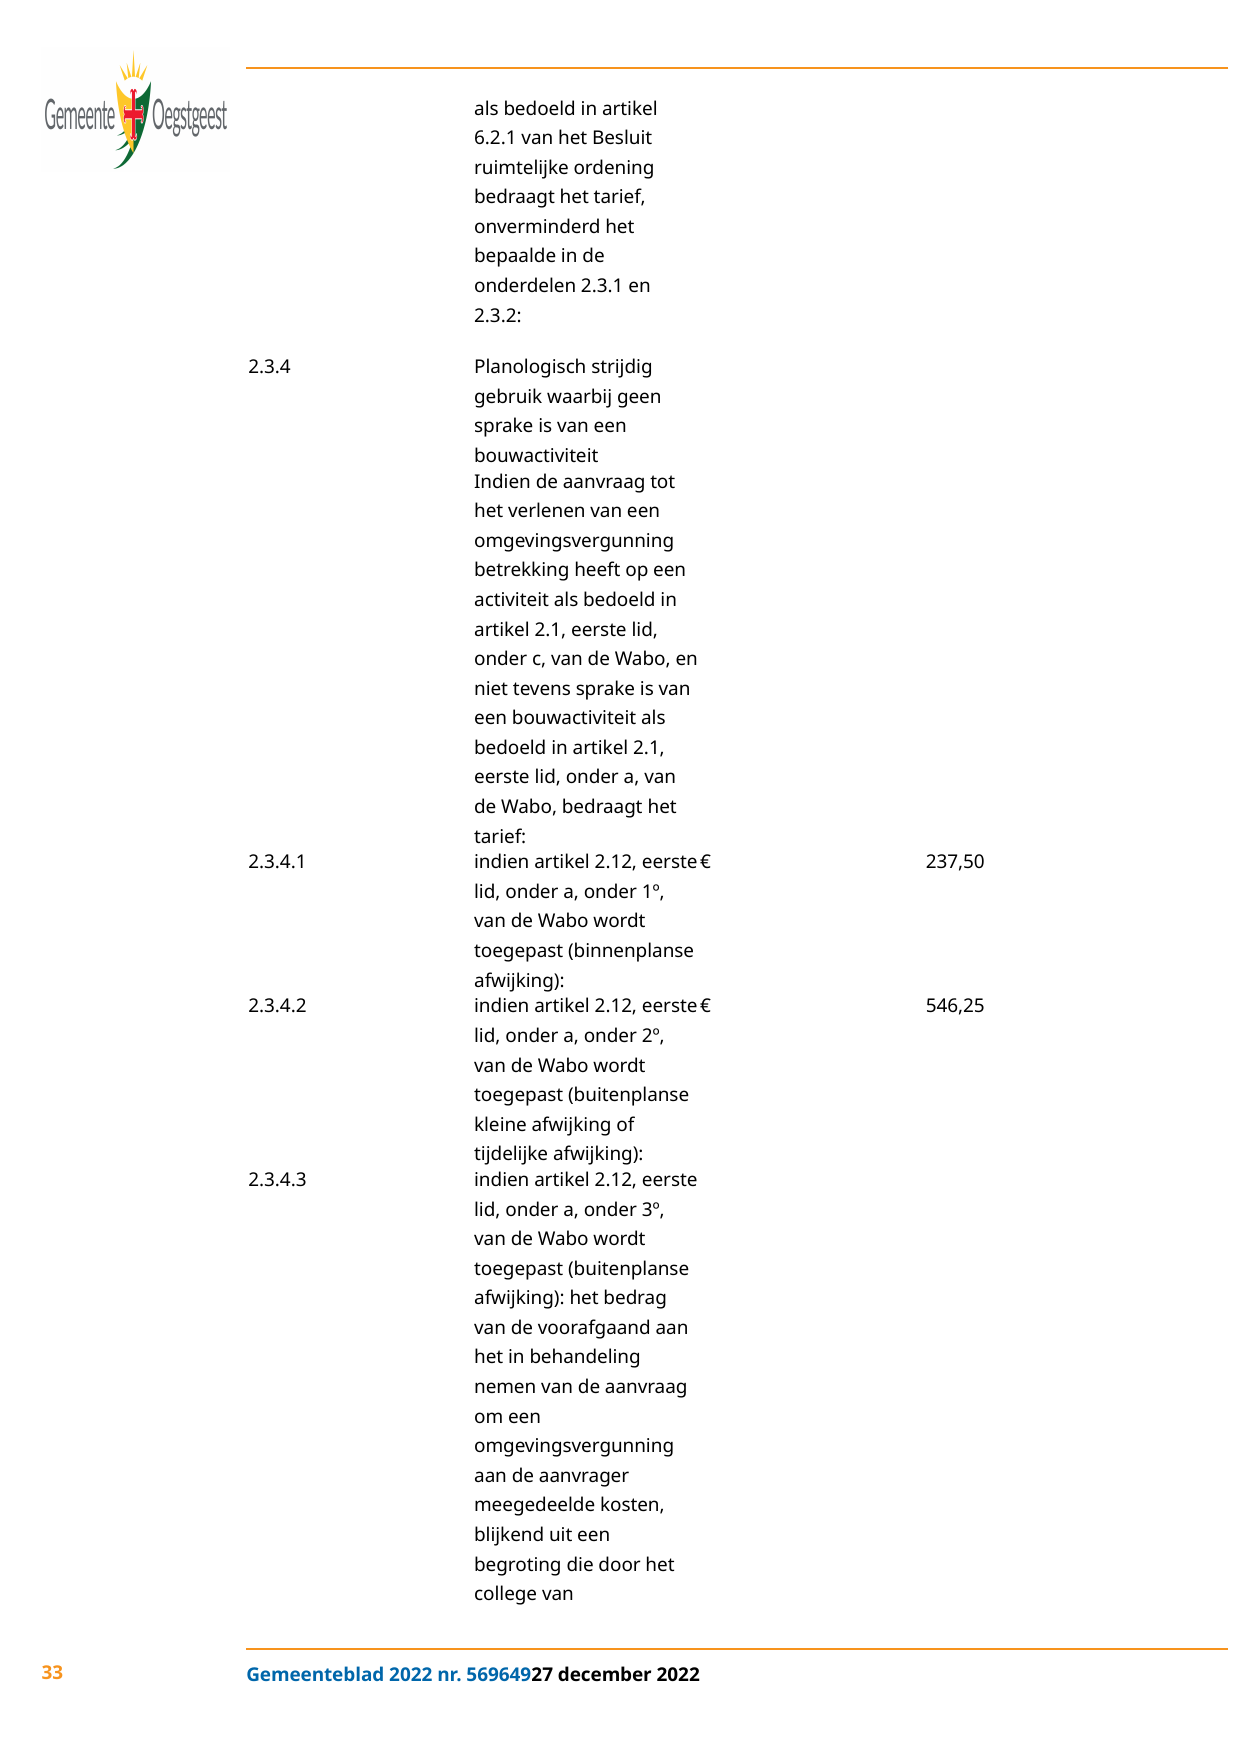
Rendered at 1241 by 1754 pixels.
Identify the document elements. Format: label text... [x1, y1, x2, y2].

table_cell 2.3.4.3 [248, 1166, 474, 1606]
table_cell [926, 95, 1152, 328]
table_cell indien artikel 2.12, eerste lid, onder a, onder 2º, van de Wabo wordt toegepast (buitenplanse kleine afwijking of tijdelijke afwijking): [474, 993, 700, 1166]
table_cell [926, 353, 1152, 468]
table_cell [700, 95, 926, 328]
table_cell [926, 328, 1152, 353]
table_cell [474, 328, 700, 353]
picture [41, 47, 231, 172]
table_cell 546,25 [926, 993, 1152, 1166]
table_cell indien artikel 2.12, eerste lid, onder a, onder 1º, van de Wabo wordt toegepast (binnenplanse afwijking): [474, 849, 700, 993]
table_cell 2.3.4 [248, 353, 474, 468]
table_cell 2.3.4.1 [248, 849, 474, 993]
table_cell € [700, 849, 926, 993]
table_cell als bedoeld in artikel 6.2.1 van het Besluit ruimtelijke ordening bedraagt het tarief, onverminderd het bepaalde in de onderdelen 2.3.1 en 2.3.2: [474, 95, 700, 328]
table_cell Planologisch strijdig gebruik waarbij geen sprake is van een bouwactiviteit [474, 353, 700, 468]
table_cell [248, 328, 474, 353]
table_cell [926, 468, 1152, 848]
table_cell € [700, 993, 926, 1166]
table_cell [926, 1166, 1152, 1606]
table_cell indien artikel 2.12, eerste lid, onder a, onder 3º, van de Wabo wordt toegepast (buitenplanse afwijking): het bedrag van de voorafgaand aan het in behandeling nemen van de aanvraag om een omgevingsvergunning aan de aanvrager meegedeelde kosten, blijkend uit een begroting die door het college van [474, 1166, 700, 1606]
table_cell [248, 468, 474, 848]
table_cell [248, 95, 474, 328]
table_cell Indien de aanvraag tot het verlenen van een omgevingsvergunning betrekking heeft op een activiteit als bedoeld in artikel 2.1, eerste lid, onder c, van de Wabo, en niet tevens sprake is van een bouwactiviteit als bedoeld in artikel 2.1, eerste lid, onder a, van de Wabo, bedraagt het tarief: [474, 468, 700, 848]
table_cell [700, 353, 926, 468]
table_cell [700, 328, 926, 353]
table_cell 2.3.4.2 [248, 993, 474, 1166]
table_cell [700, 1166, 926, 1606]
table_cell 237,50 [926, 849, 1152, 993]
table_cell [700, 468, 926, 848]
